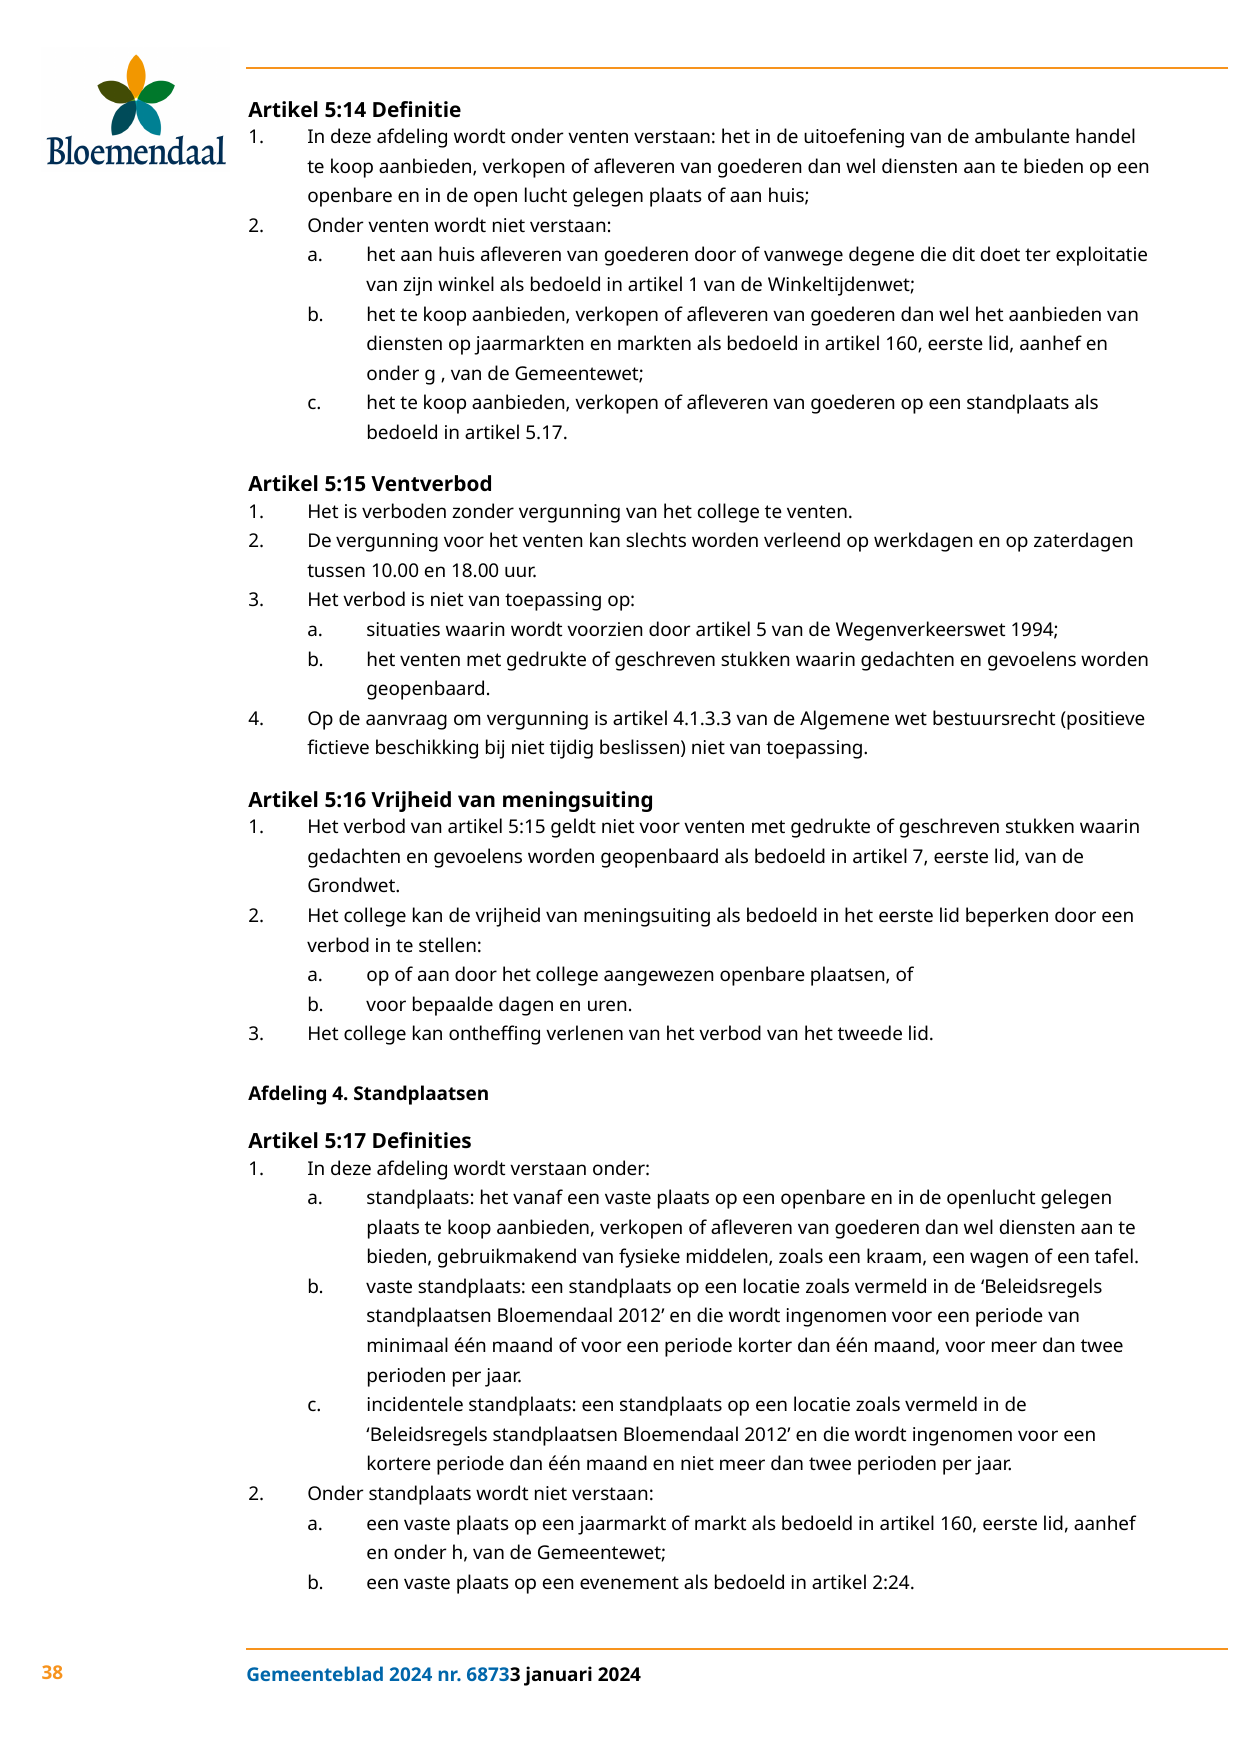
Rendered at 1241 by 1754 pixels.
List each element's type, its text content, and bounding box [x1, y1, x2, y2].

list In deze afdeling wordt onder venten verstaan: het in de uitoefening van de ambulante handel te koop aanbieden, verkopen of afleveren van goederen dan wel diensten aan te bieden op een openbare en in de open lucht gelegen plaats of aan huis; [248, 123, 1152, 208]
list standplaats: het vanaf een vaste plaats op een openbare en in de openlucht gelegen plaats te koop aanbieden, verkopen of afleveren van goederen dan wel diensten aan te bieden, gebruikmakend van fysieke middelen, zoals een kraam, een wagen of een tafel. [307, 1184, 1152, 1269]
list het te koop aanbieden, verkopen of afleveren van goederen op een standplaats als bedoeld in artikel 5.17. [307, 389, 1152, 445]
text Artikel 5:15 Ventverbod [248, 469, 1152, 498]
text Artikel 5:17 Definities [248, 1126, 1152, 1155]
list Op de aanvraag om vergunning is artikel 4.1.3.3 van de Algemene wet bestuursrecht (positieve fictieve beschikking bij niet tijdig beslissen) niet van toepassing. [248, 705, 1152, 760]
list het te koop aanbieden, verkopen of afleveren van goederen dan wel het aanbieden van diensten op jaarmarkten en markten als bedoeld in artikel 160, eerste lid, aanhef en onder g , van de Gemeentewet; [307, 301, 1152, 386]
list Het verbod van artikel 5:15 geldt niet voor venten met gedrukte of geschreven stukken waarin gedachten en gevoelens worden geopenbaard als bedoeld in artikel 7, eerste lid, van de Grondwet. [248, 813, 1152, 898]
list Onder standplaats wordt niet verstaan: [248, 1480, 1152, 1506]
list een vaste plaats op een jaarmarkt of markt als bedoeld in artikel 160, eerste lid, aanhef en onder h, van de Gemeentewet; [307, 1510, 1152, 1565]
list Onder venten wordt niet verstaan: [248, 212, 1152, 238]
list incidentele standplaats: een standplaats op een locatie zoals vermeld in de ‘Beleidsregels standplaatsen Bloemendaal 2012’ en die wordt ingenomen voor een kortere periode dan één maand en niet meer dan twee perioden per jaar. [307, 1391, 1152, 1476]
picture [41, 47, 231, 172]
list Het verbod is niet van toepassing op: [248, 587, 1152, 612]
list In deze afdeling wordt verstaan onder: [248, 1155, 1152, 1180]
list een vaste plaats op een evenement als bedoeld in artikel 2:24. [307, 1569, 1152, 1594]
list situaties waarin wordt voorzien door artikel 5 van de Wegenverkeerswet 1994; [307, 616, 1152, 642]
list vaste standplaats: een standplaats op een locatie zoals vermeld in de ‘Beleidsregels standplaatsen Bloemendaal 2012’ en die wordt ingenomen voor een periode van minimaal één maand of voor een periode korter dan één maand, voor meer dan twee perioden per jaar. [307, 1273, 1152, 1387]
list Het college kan ontheffing verlenen van het verbod van het tweede lid. [248, 1021, 1152, 1046]
text Artikel 5:16 Vrijheid van meningsuiting [248, 785, 1152, 813]
list De vergunning voor het venten kan slechts worden verleend op werkdagen en op zaterdagen tussen 10.00 en 18.00 uur. [248, 527, 1152, 583]
list voor bepaalde dagen en uren. [307, 991, 1152, 1017]
list het aan huis afleveren van goederen door of vanwege degene die dit doet ter exploitatie van zijn winkel als bedoeld in artikel 1 van de Winkeltijdenwet; [307, 242, 1152, 297]
list op of aan door het college aangewezen openbare plaatsen, of [307, 961, 1152, 987]
text Artikel 5:14 Definitie [248, 95, 1152, 123]
list Het is verboden zonder vergunning van het college te venten. [248, 498, 1152, 524]
list het venten met gedrukte of geschreven stukken waarin gedachten en gevoelens worden geopenbaard. [307, 646, 1152, 701]
list Het college kan de vrijheid van meningsuiting als bedoeld in het eerste lid beperken door een verbod in te stellen: [248, 902, 1152, 957]
text Afdeling 4. Standplaatsen [248, 1080, 1152, 1105]
